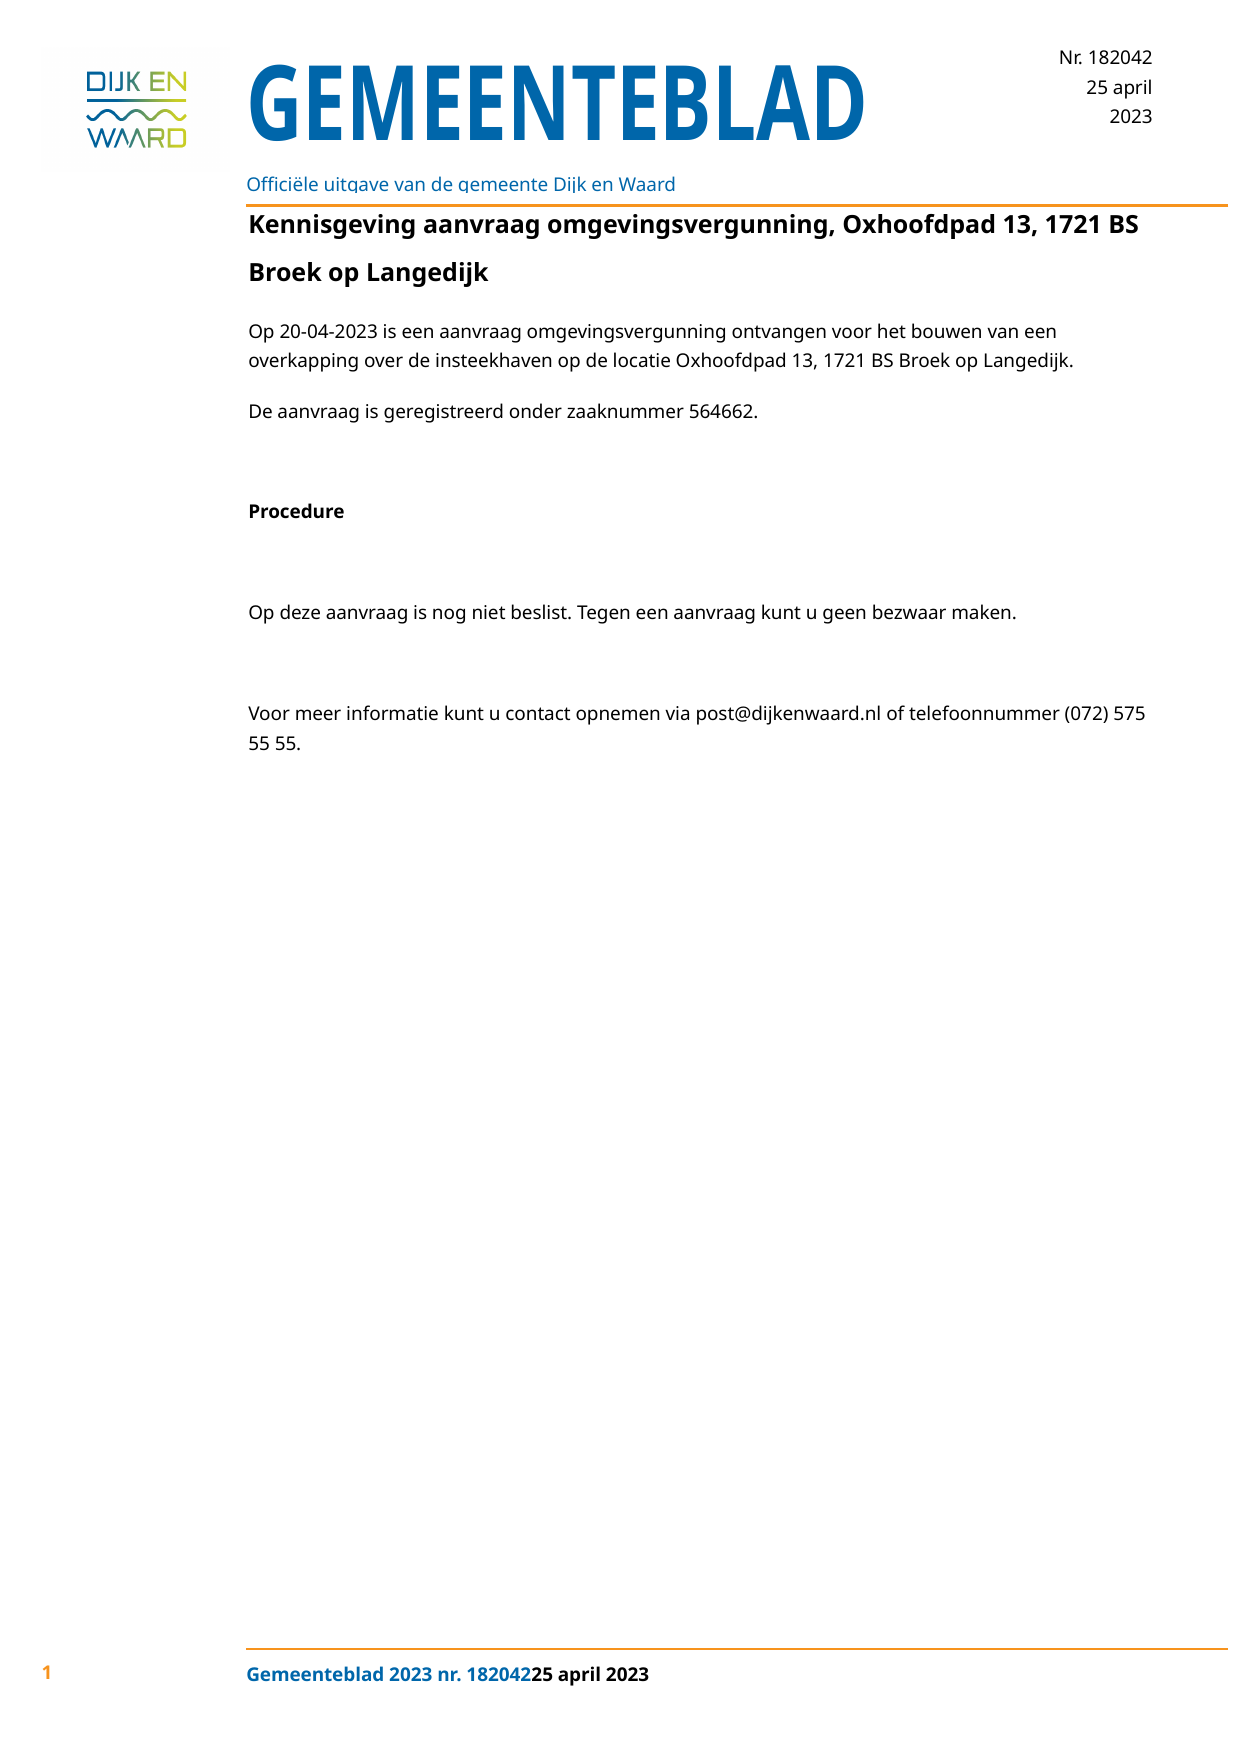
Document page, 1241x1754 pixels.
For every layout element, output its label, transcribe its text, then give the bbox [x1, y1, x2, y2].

picture [41, 47, 231, 172]
text Procedure [248, 499, 1152, 524]
text Kennisgeving aanvraag omgevingsvergunning, Oxhoofdpad 13, 1721 BS Broek op Langedijk [248, 207, 1152, 288]
text De aanvraag is geregistreerd onder zaaknummer 564662. [248, 398, 1152, 424]
text Voor meer informatie kunt u contact opnemen via post@dijkenwaard.nl of telefoonnummer (072) 575 55 55. [248, 700, 1152, 756]
text Op 20-04-2023 is een aanvraag omgevingsvergunning ontvangen voor het bouwen van een overkapping over de insteekhaven op de locatie Oxhoofdpad 13, 1721 BS Broek op Langedijk. [248, 318, 1152, 373]
text Op deze aanvraag is nog niet beslist. Tegen een aanvraag kunt u geen bezwaar maken. [248, 599, 1152, 625]
